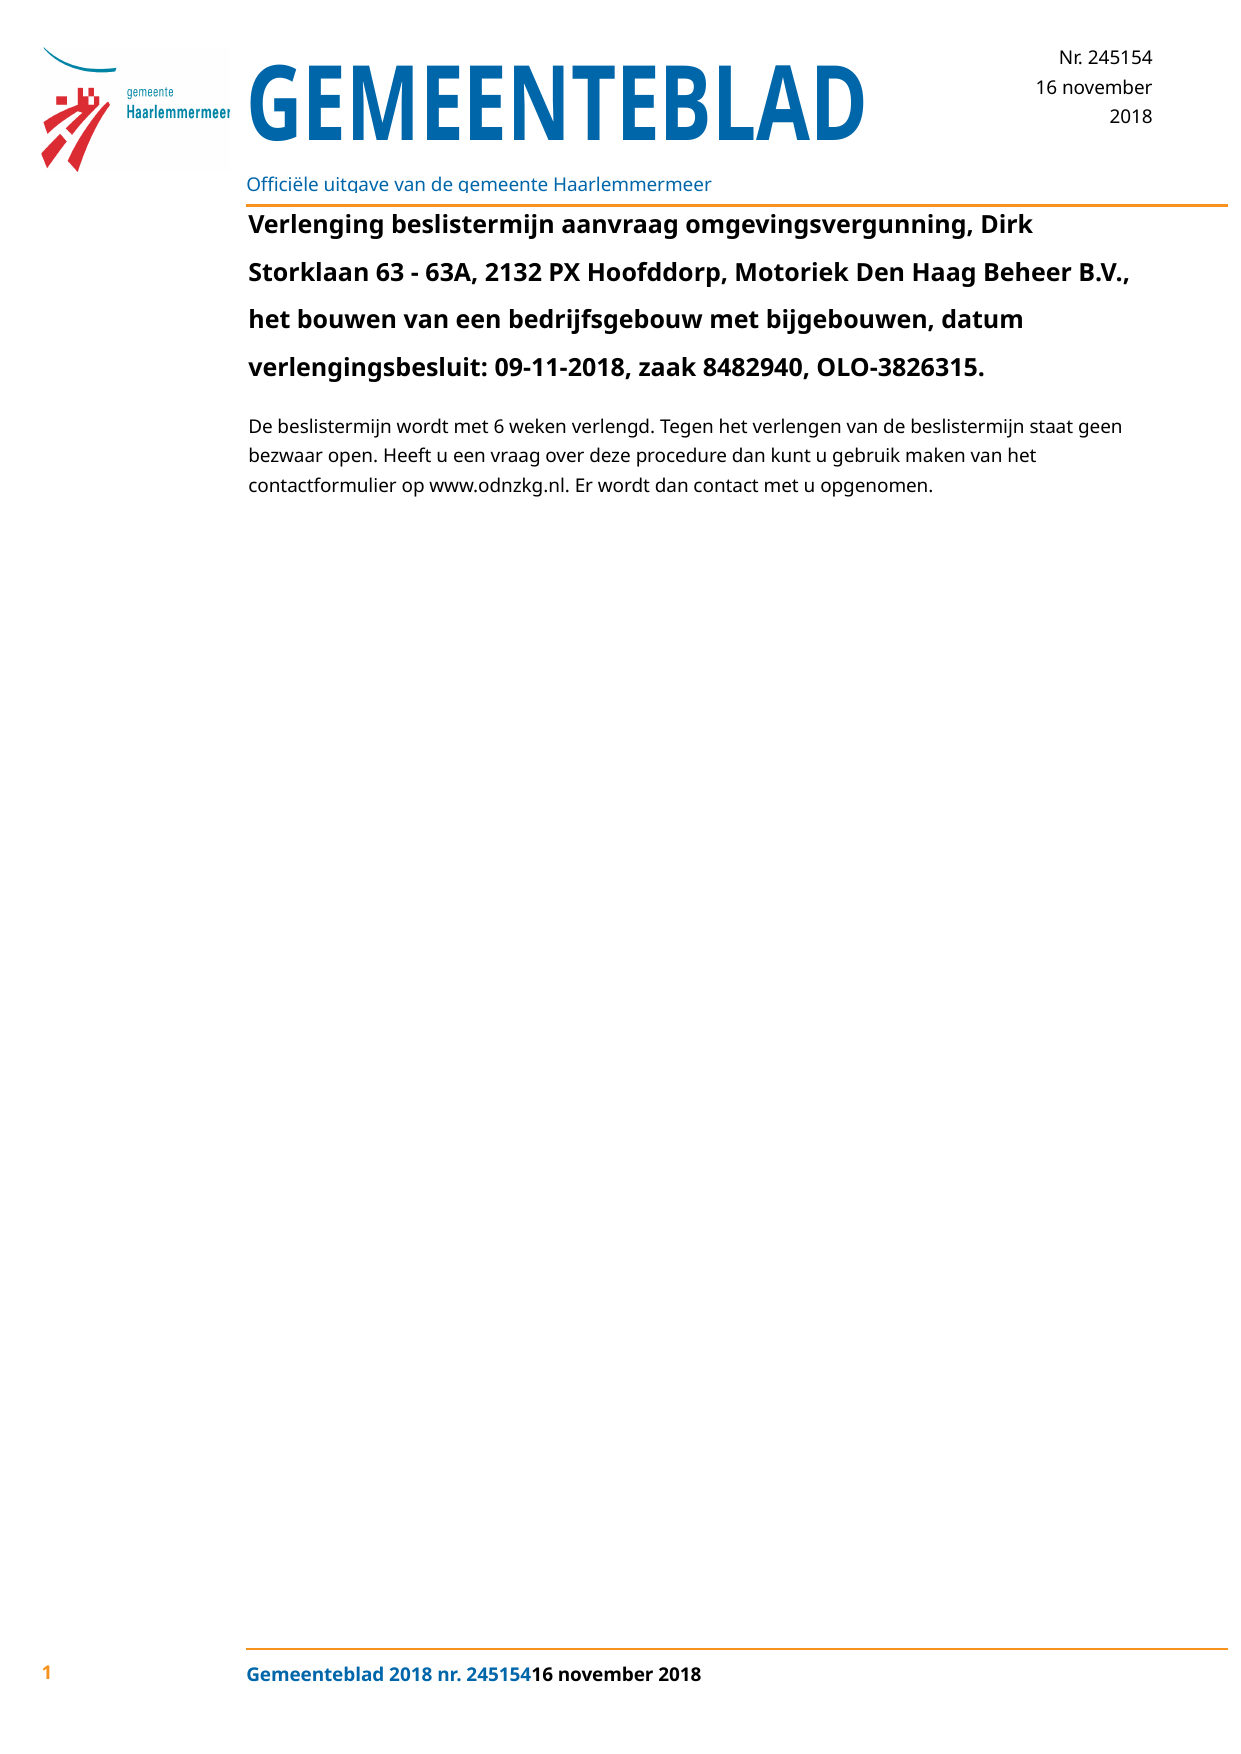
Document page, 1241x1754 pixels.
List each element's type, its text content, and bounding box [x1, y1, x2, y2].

text Verlenging beslistermijn aanvraag omgevingsvergunning, Dirk Storklaan 63 - 63A, 2132 PX Hoofddorp, Motoriek Den Haag Beheer B.V., het bouwen van een bedrijfsgebouw met bijgebouwen, datum verlengingsbesluit: 09-11-2018, zaak 8482940, OLO-3826315. [248, 207, 1152, 384]
text De beslistermijn wordt met 6 weken verlengd. Tegen het verlengen van de beslistermijn staat geen bezwaar open. Heeft u een vraag over deze procedure dan kunt u gebruik maken van het contactformulier op www.odnzkg.nl. Er wordt dan contact met u opgenomen. [248, 413, 1152, 498]
picture [41, 47, 231, 172]
